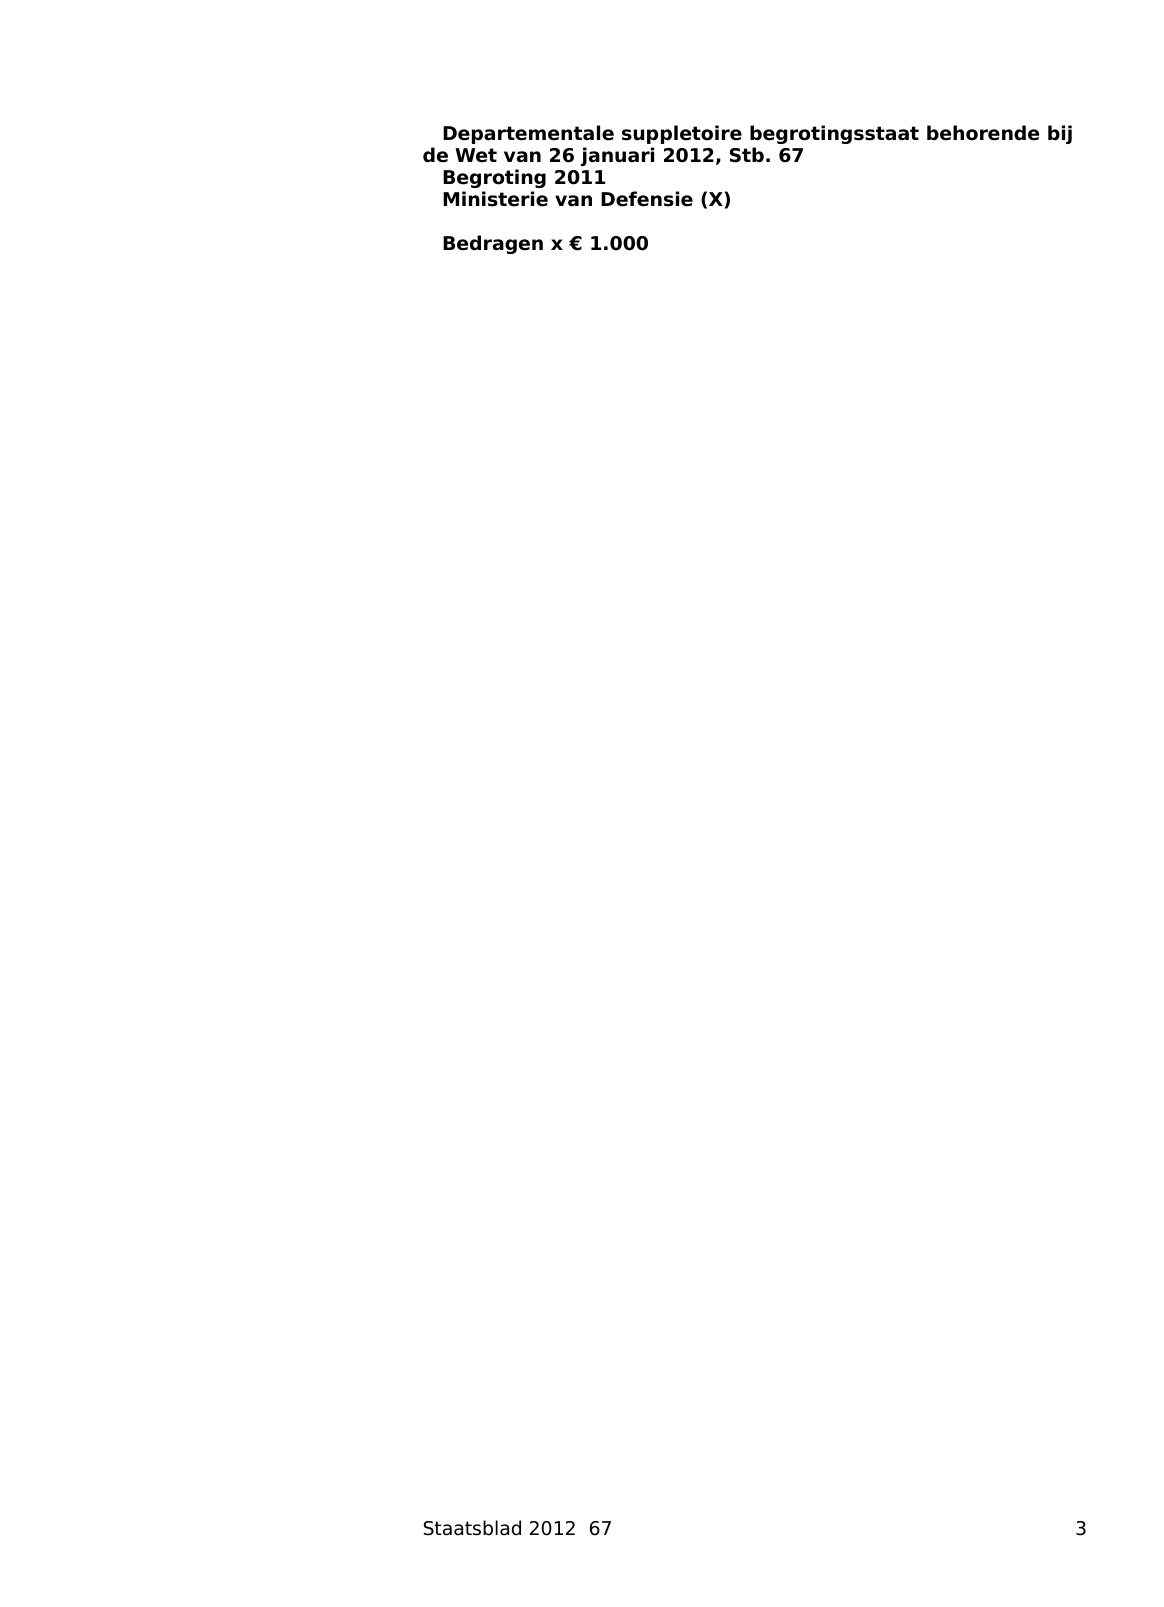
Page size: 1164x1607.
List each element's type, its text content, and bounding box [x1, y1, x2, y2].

text Ministerie van Defensie (X) [422, 188, 1087, 211]
text Begroting 2011 [422, 167, 1087, 188]
text Bedragen x € 1.000 [422, 233, 1087, 255]
text Departementale suppletoire begrotingsstaat behorende bij de Wet van 26 januari 2012, Stb. 67 [422, 123, 1087, 167]
